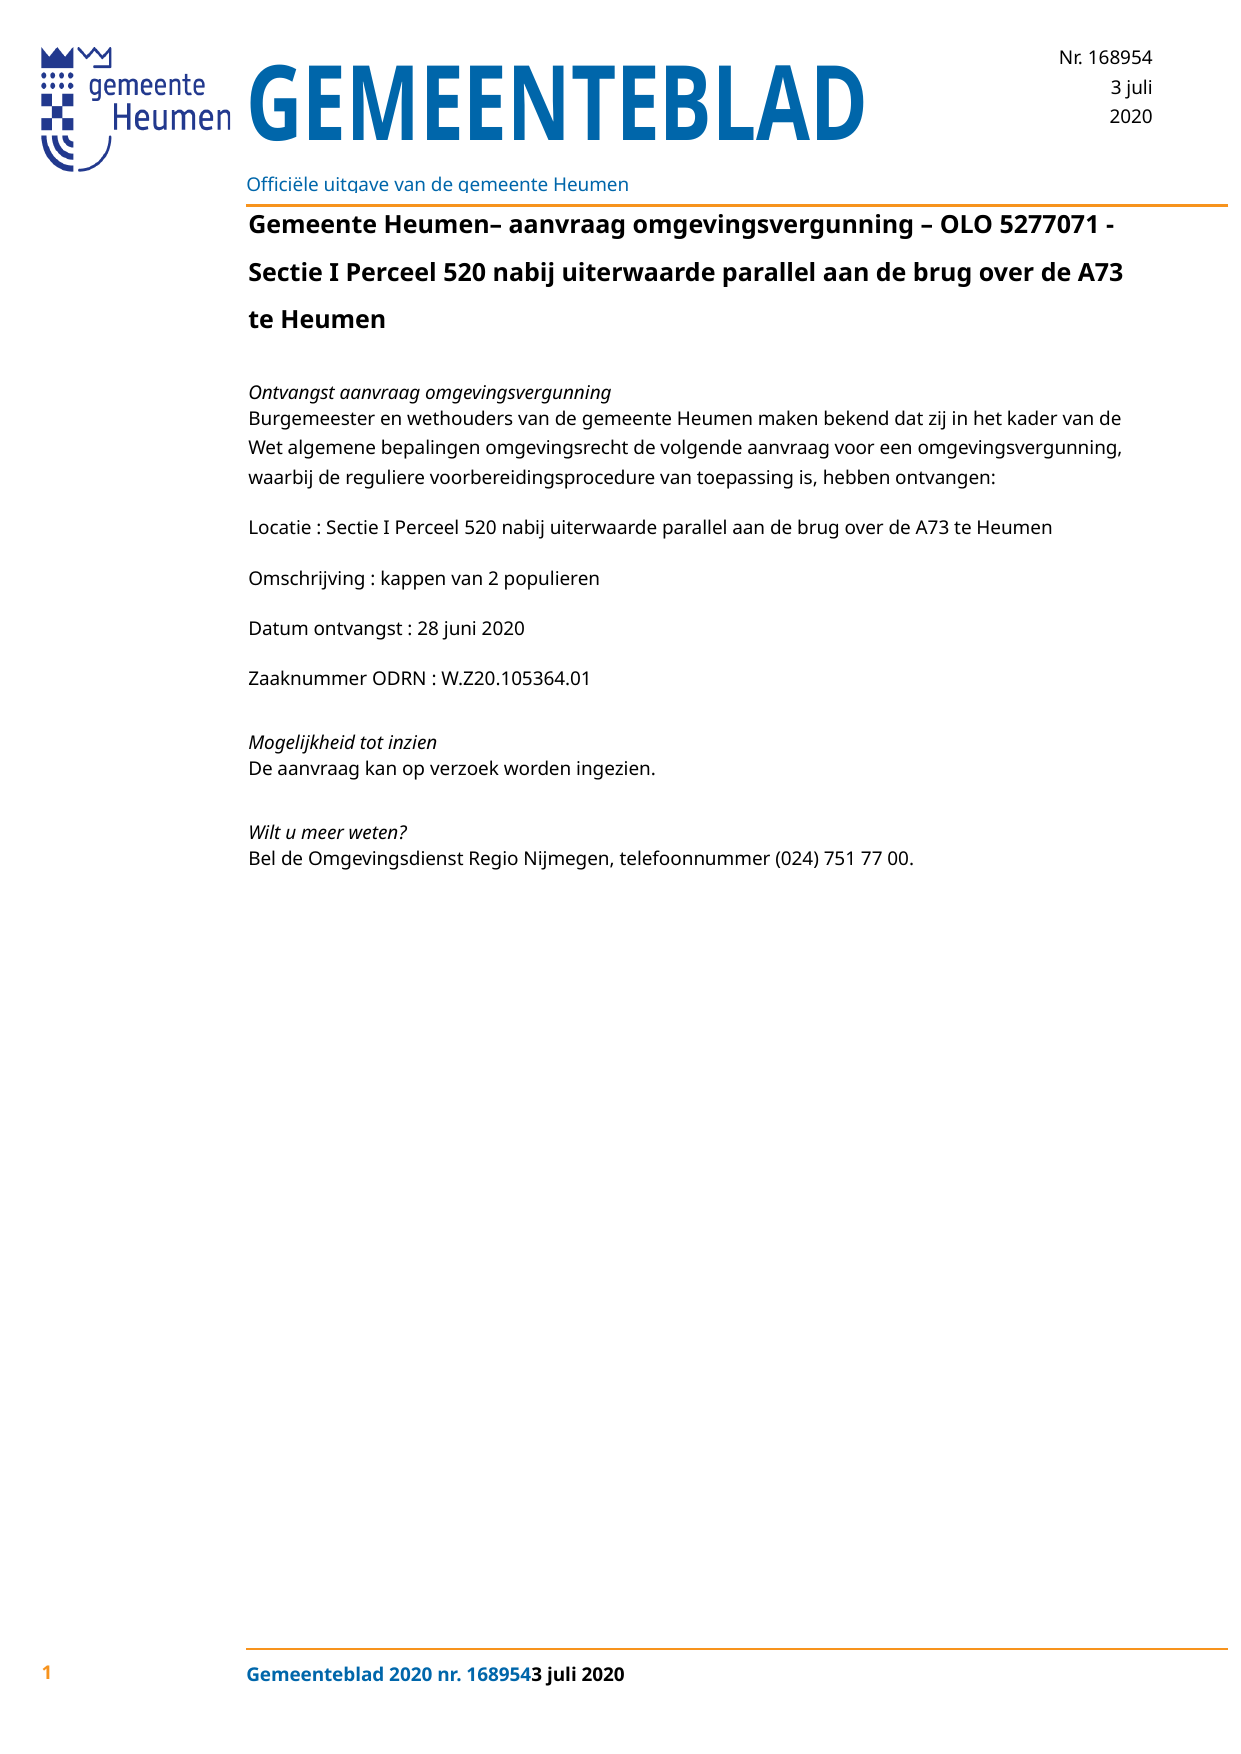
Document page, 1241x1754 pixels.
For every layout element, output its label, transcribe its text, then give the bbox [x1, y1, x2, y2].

text Bel de Omgevingsdienst Regio Nijmegen, telefoonnummer (024) 751 77 00. [248, 845, 1152, 871]
text Ontvangst aanvraag omgevingsvergunning [248, 379, 1152, 405]
text Datum ontvangst : 28 juni 2020 [248, 615, 1152, 641]
text Zaaknummer ODRN : W.Z20.105364.01 [248, 666, 1152, 691]
text Mogelijkheid tot inzien [248, 729, 1152, 755]
text Wilt u meer weten? [248, 819, 1152, 845]
text De aanvraag kan op verzoek worden ingezien. [248, 755, 1152, 781]
text Locatie : Sectie I Perceel 520 nabij uiterwaarde parallel aan de brug over de A73 te Heumen [248, 514, 1152, 540]
text Omschrijving : kappen van 2 populieren [248, 565, 1152, 591]
picture [41, 47, 231, 172]
text Gemeente Heumen– aanvraag omgevingsvergunning – OLO 5277071 - Sectie I Perceel 520 nabij uiterwaarde parallel aan de brug over de A73 te Heumen [248, 207, 1152, 336]
text Burgemeester en wethouders van de gemeente Heumen maken bekend dat zij in het kader van de Wet algemene bepalingen omgevingsrecht de volgende aanvraag voor een omgevingsvergunning, waarbij de reguliere voorbereidingsprocedure van toepassing is, hebben ontvangen: [248, 405, 1152, 490]
